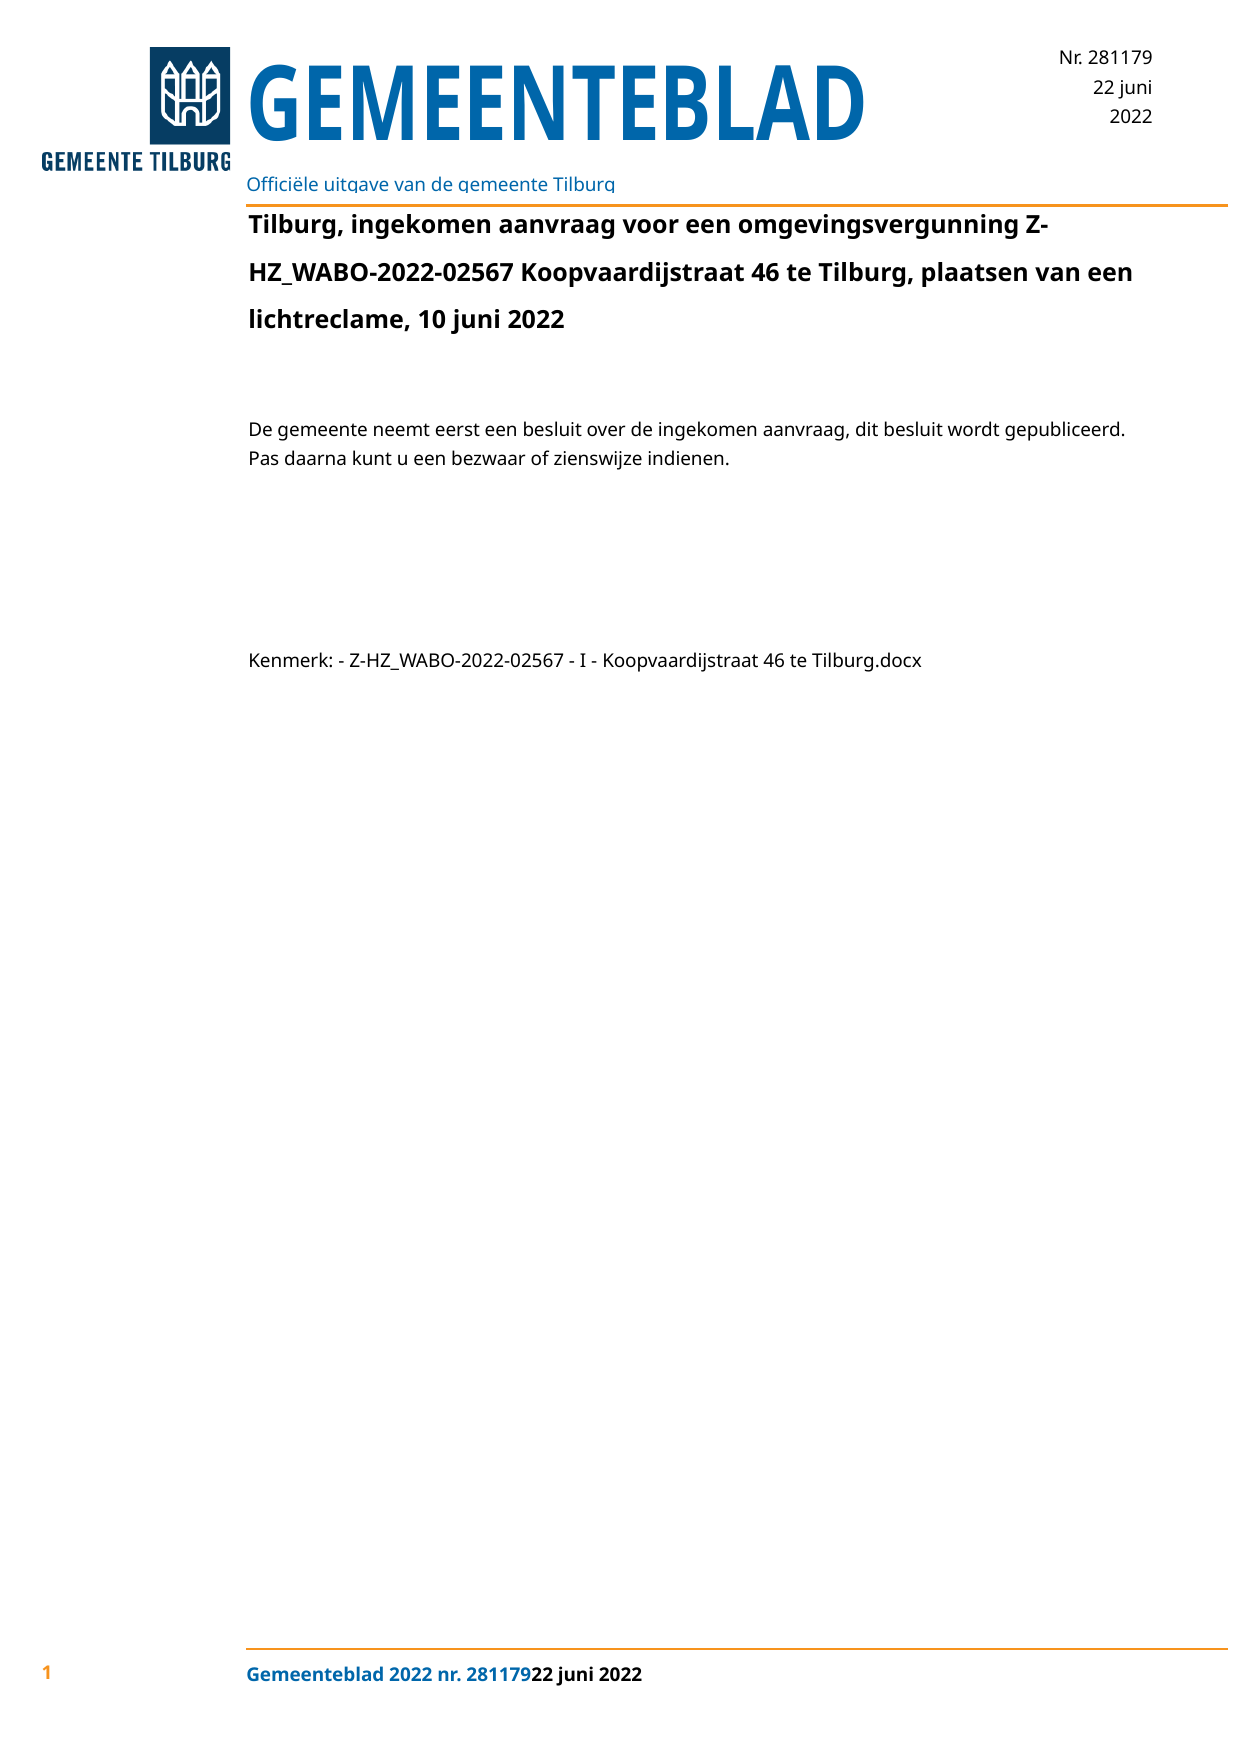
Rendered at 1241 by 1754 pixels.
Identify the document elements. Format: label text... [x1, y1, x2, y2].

picture [41, 47, 231, 172]
text Kenmerk: - Z-HZ_WABO-2022-02567 - I - Koopvaardijstraat 46 te Tilburg.docx [248, 647, 1152, 673]
text De gemeente neemt eerst een besluit over de ingekomen aanvraag, dit besluit wordt gepubliceerd. Pas daarna kunt u een bezwaar of zienswijze indienen. [248, 416, 1152, 471]
text Tilburg, ingekomen aanvraag voor een omgevingsvergunning Z-HZ_WABO-2022-02567 Koopvaardijstraat 46 te Tilburg, plaatsen van een lichtreclame, 10 juni 2022 [248, 207, 1152, 336]
